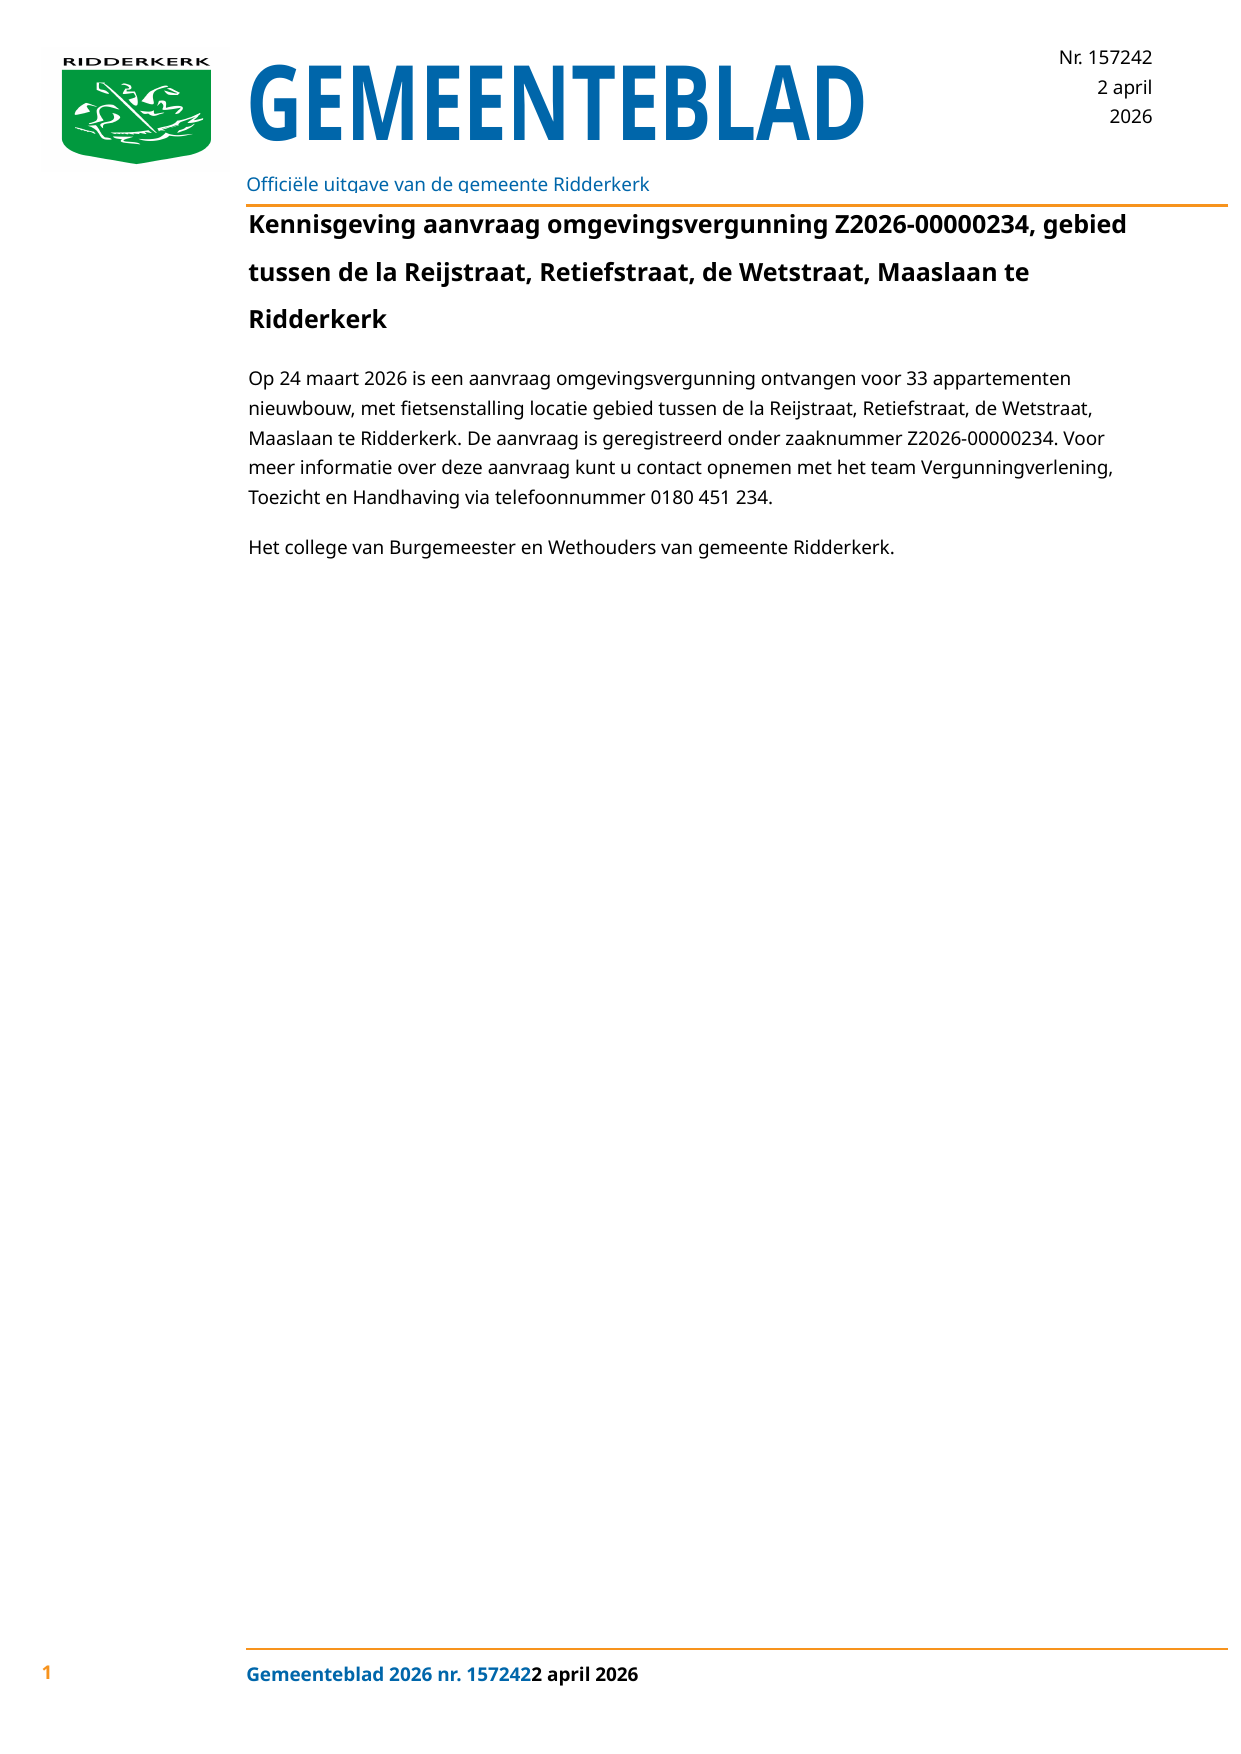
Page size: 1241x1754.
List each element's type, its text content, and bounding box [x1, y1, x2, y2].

text Het college van Burgemeester en Wethouders van gemeente Ridderkerk. [248, 534, 1152, 560]
picture [41, 47, 231, 172]
text Op 24 maart 2026 is een aanvraag omgevingsvergunning ontvangen voor 33 appartementen nieuwbouw, met fietsenstalling locatie gebied tussen de la Reijstraat, Retiefstraat, de Wetstraat, Maaslaan te Ridderkerk. De aanvraag is geregistreerd onder zaaknummer Z2026-00000234. Voor meer informatie over deze aanvraag kunt u contact opnemen met het team Vergunningverlening, Toezicht en Handhaving via telefoonnummer 0180 451 234. [248, 366, 1152, 509]
text Kennisgeving aanvraag omgevingsvergunning Z2026-00000234, gebied tussen de la Reijstraat, Retiefstraat, de Wetstraat, Maaslaan te Ridderkerk [248, 207, 1152, 336]
